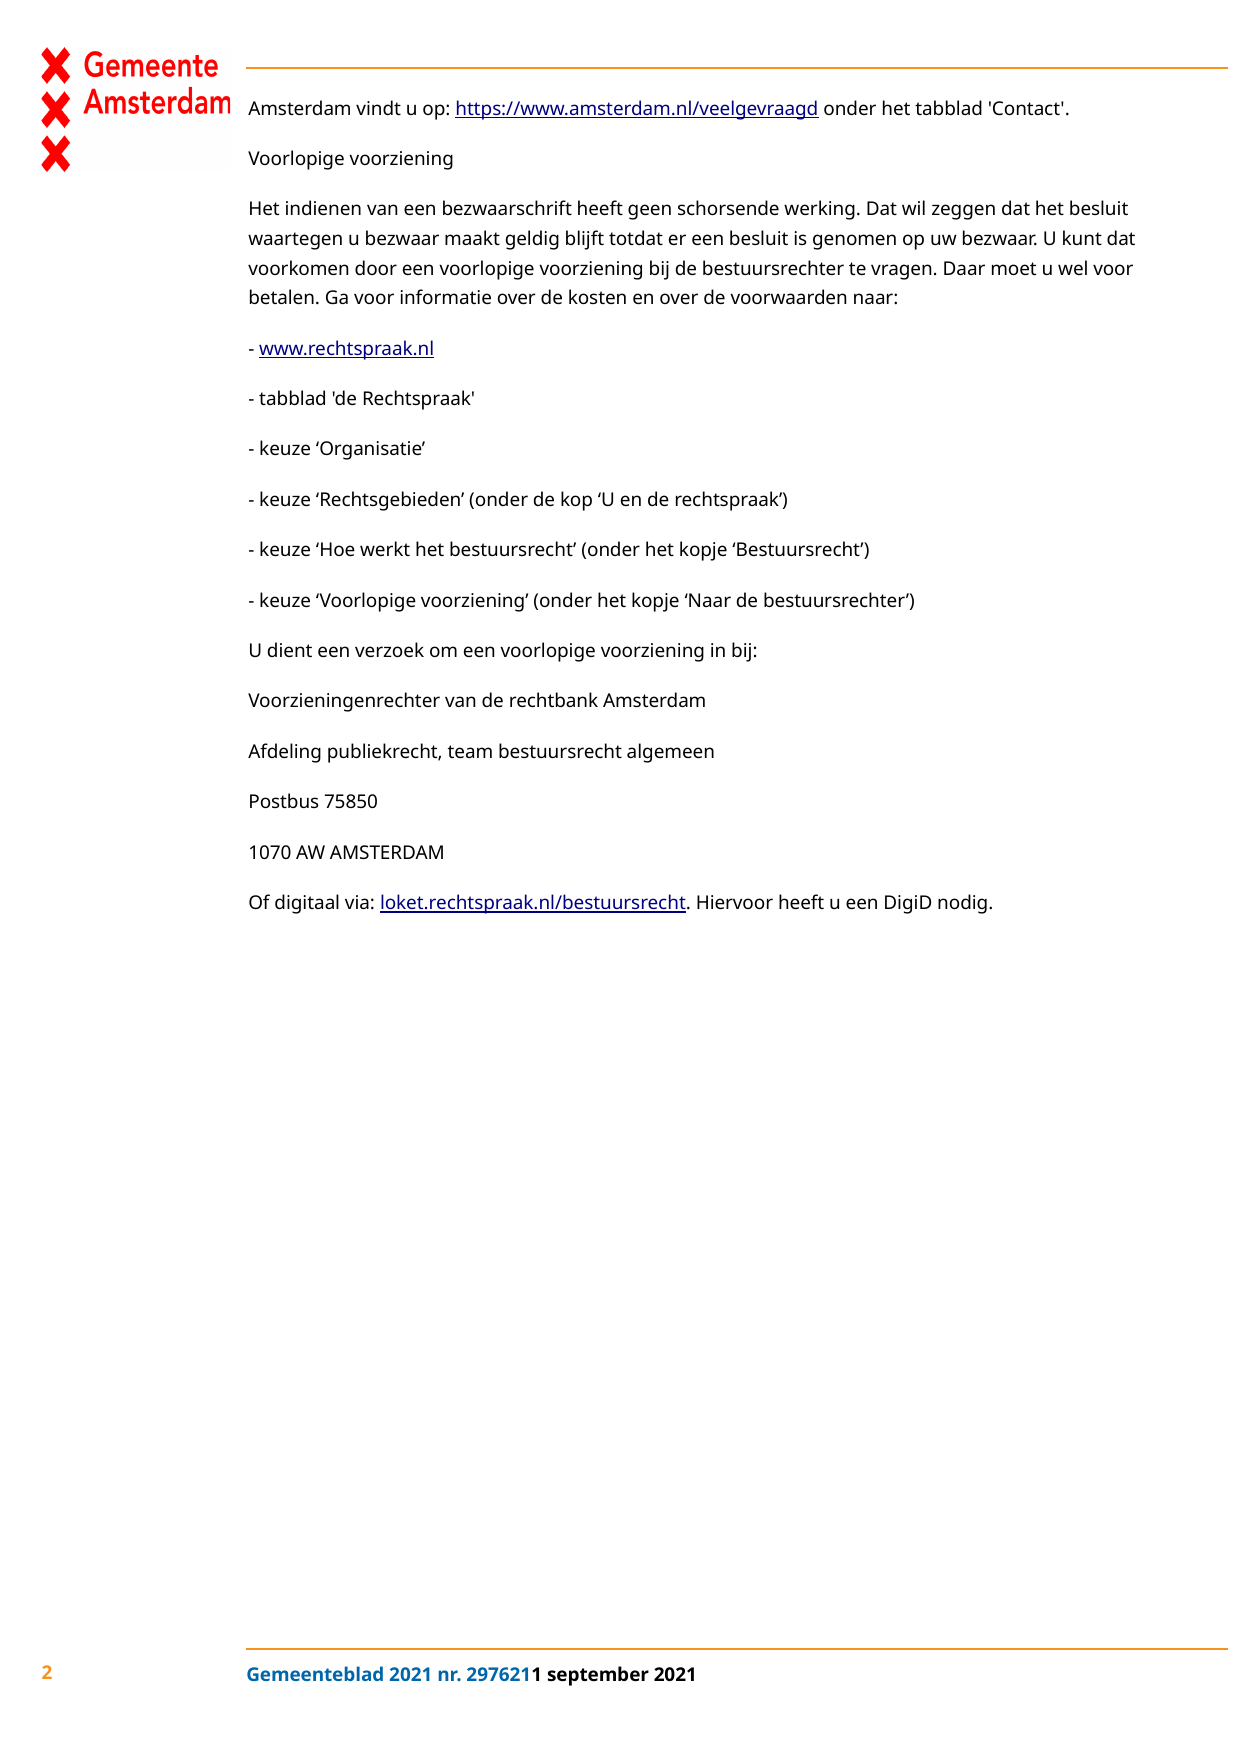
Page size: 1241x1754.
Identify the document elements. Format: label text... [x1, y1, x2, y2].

text - www.rechtspraak.nl [248, 335, 1152, 361]
text Het indienen van een bezwaarschrift heeft geen schorsende werking. Dat wil zeggen dat het besluit waartegen u bezwaar maakt geldig blijft totdat er een besluit is genomen op uw bezwaar. U kunt dat voorkomen door een voorlopige voorziening bij de bestuursrechter te vragen. Daar moet u wel voor betalen. Ga voor informatie over de kosten en over de voorwaarden naar: [248, 196, 1152, 310]
text U dient een verzoek om een voorlopige voorziening in bij: [248, 637, 1152, 663]
text - keuze ‘Voorlopige voorziening’ (onder het kopje ‘Naar de bestuursrechter’) [248, 587, 1152, 613]
text 1070 AW AMSTERDAM [248, 839, 1152, 865]
text Amsterdam vindt u op: https://www.amsterdam.nl/veelgevraagd onder het tabblad 'Contact'. [248, 95, 1152, 121]
text - keuze ‘Rechtsgebieden’ (onder de kop ‘U en de rechtspraak’) [248, 486, 1152, 512]
text - tabblad 'de Rechtspraak' [248, 385, 1152, 411]
text Afdeling publiekrecht, team bestuursrecht algemeen [248, 738, 1152, 764]
text Of digitaal via: loket.rechtspraak.nl/bestuursrecht. Hiervoor heeft u een DigiD nodig. [248, 889, 1152, 915]
text Postbus 75850 [248, 788, 1152, 814]
text Voorzieningenrechter van de rechtbank Amsterdam [248, 688, 1152, 713]
text Voorlopige voorziening [248, 145, 1152, 171]
text - keuze ‘Organisatie’ [248, 436, 1152, 461]
text - keuze ‘Hoe werkt het bestuursrecht’ (onder het kopje ‘Bestuursrecht’) [248, 536, 1152, 562]
picture [41, 47, 231, 172]
